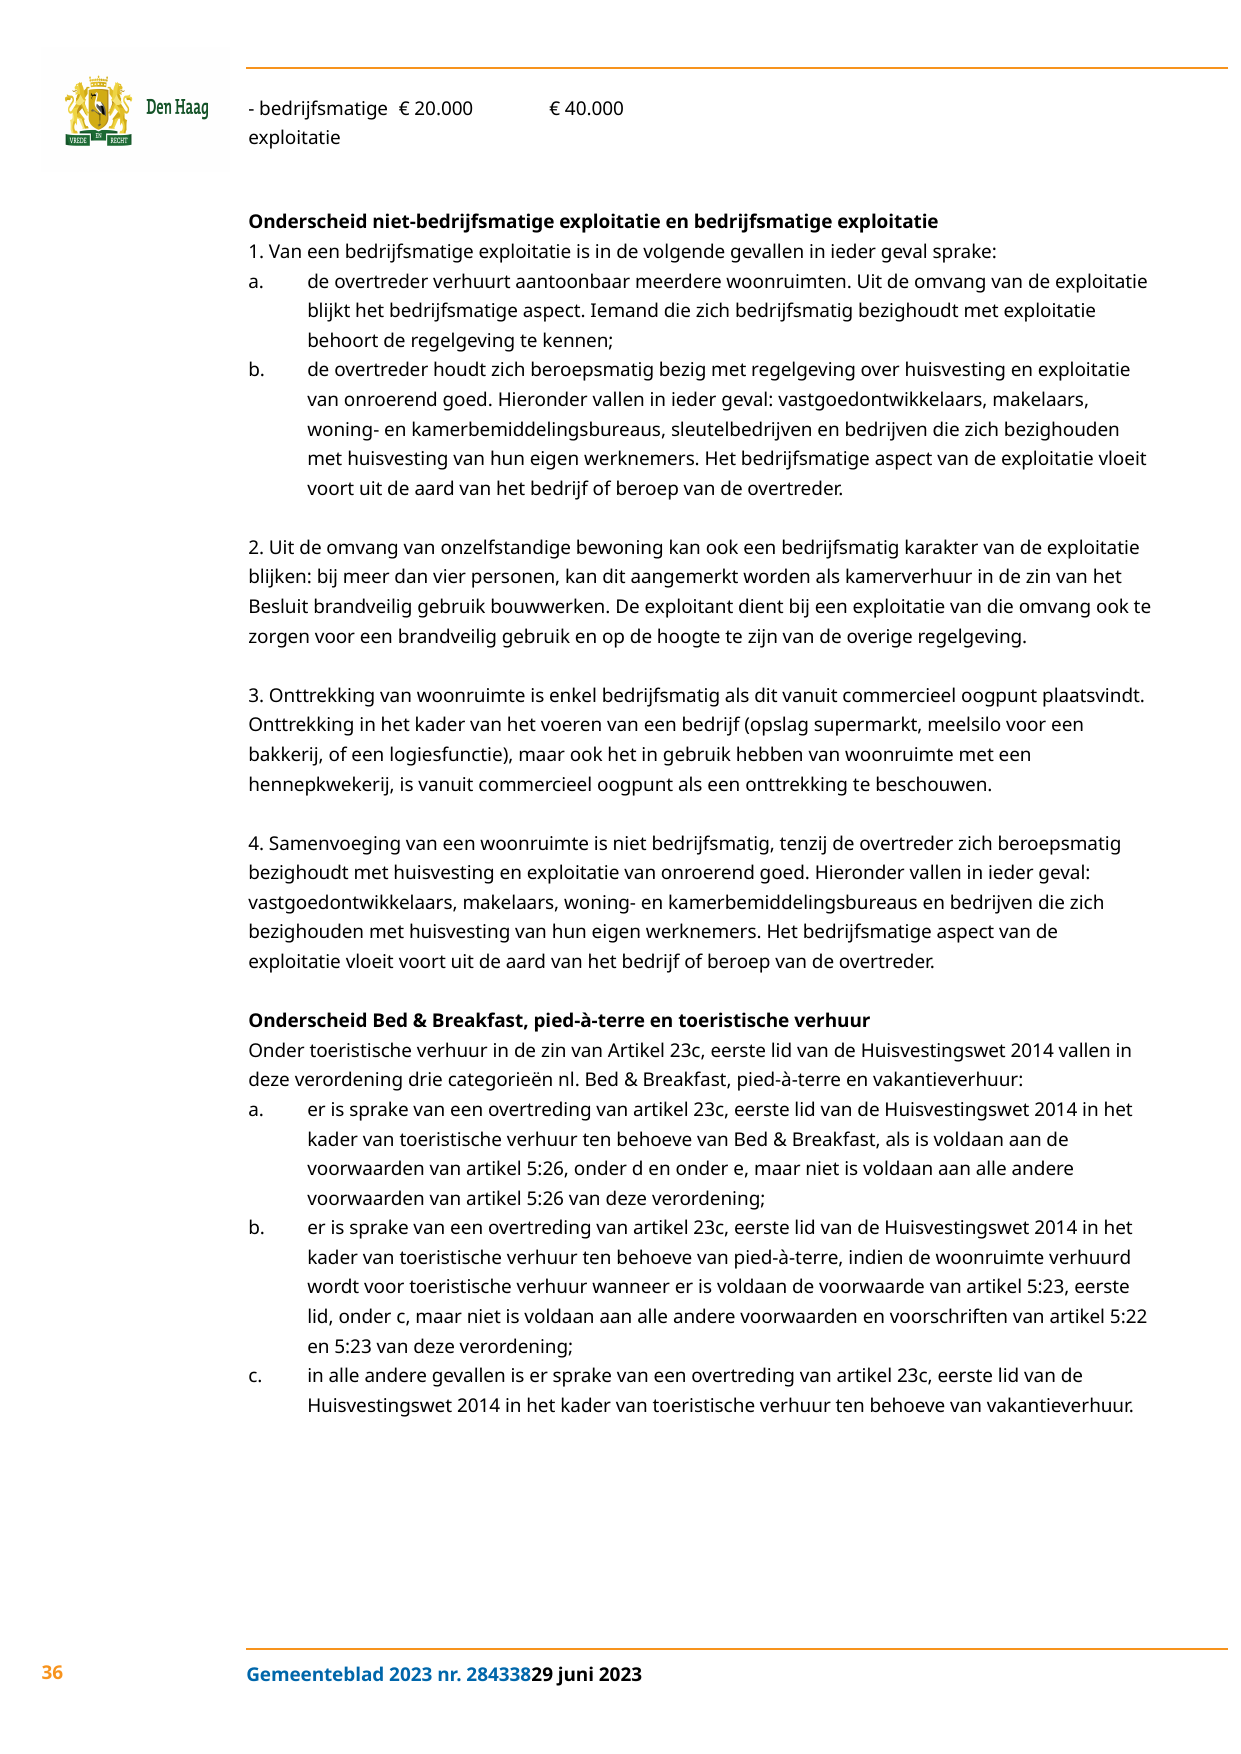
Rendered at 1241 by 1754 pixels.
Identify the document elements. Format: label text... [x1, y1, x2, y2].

table_cell [248, 150, 398, 176]
text Onderscheid Bed & Breakfast, pied-à-terre en toeristische verhuur [248, 1007, 1152, 1033]
list er is sprake van een overtreding van artikel 23c, eerste lid van de Huisvestingswet 2014 in het kader van toeristische verhuur ten behoeve van pied-à-terre, indien de woonruimte verhuurd wordt voor toeristische verhuur wanneer er is voldaan de voorwaarde van artikel 5:23, eerste lid, onder c, maar niet is voldaan aan alle andere voorwaarden en voorschriften van artikel 5:22 en 5:23 van deze verordening; [248, 1214, 1152, 1358]
list de overtreder houdt zich beroepsmatig bezig met regelgeving over huisvesting en exploitatie van onroerend goed. Hieronder vallen in ieder geval: vastgoedontwikkelaars, makelaars, woning- en kamerbemiddelingsbureaus, sleutelbedrijven en bedrijven die zich bezighouden met huisvesting van hun eigen werknemers. Het bedrijfsmatige aspect van de exploitatie vloeit voort uit de aard van het bedrijf of beroep van de overtreder. [248, 357, 1152, 501]
table_cell [850, 150, 1001, 176]
table_cell € 40.000 [549, 95, 700, 150]
table_cell [1001, 150, 1152, 176]
text 4. Samenvoeging van een woonruimte is niet bedrijfsmatig, tenzij de overtreder zich beroepsmatig bezighoudt met huisvesting en exploitatie van onroerend goed. Hieronder vallen in ieder geval: vastgoedontwikkelaars, makelaars, woning- en kamerbemiddelingsbureaus en bedrijven die zich bezighouden met huisvesting van hun eigen werknemers. Het bedrijfsmatige aspect van de exploitatie vloeit voort uit de aard van het bedrijf of beroep van de overtreder. [248, 830, 1152, 974]
text Onderscheid niet-bedrijfsmatige exploitatie en bedrijfsmatige exploitatie [248, 209, 1152, 234]
text Onder toeristische verhuur in de zin van Artikel 23c, eerste lid van de Huisvestingswet 2014 vallen in deze verordening drie categorieën nl. Bed & Breakfast, pied-à-terre en vakantieverhuur: [248, 1037, 1152, 1092]
list er is sprake van een overtreding van artikel 23c, eerste lid van de Huisvestingswet 2014 in het kader van toeristische verhuur ten behoeve van Bed & Breakfast, als is voldaan aan de voorwaarden van artikel 5:26, onder d en onder e, maar niet is voldaan aan alle andere voorwaarden van artikel 5:26 van deze verordening; [248, 1096, 1152, 1211]
table_cell [700, 150, 850, 176]
table_cell [700, 95, 850, 150]
table_cell [399, 150, 549, 176]
text 3. Onttrekking van woonruimte is enkel bedrijfsmatig als dit vanuit commercieel oogpunt plaatsvindt. Onttrekking in het kader van het voeren van een bedrijf (opslag supermarkt, meelsilo voor een bakkerij, of een logiesfunctie), maar ook het in gebruik hebben van woonruimte met een hennepkwekerij, is vanuit commercieel oogpunt als een onttrekking te beschouwen. [248, 682, 1152, 796]
picture [41, 47, 231, 172]
text 1. Van een bedrijfsmatige exploitatie is in de volgende gevallen in ieder geval sprake: [248, 238, 1152, 264]
table_cell - bedrijfsmatige exploitatie [248, 95, 398, 150]
table_cell € 20.000 [399, 95, 549, 150]
list de overtreder verhuurt aantoonbaar meerdere woonruimten. Uit de omvang van de exploitatie blijkt het bedrijfsmatige aspect. Iemand die zich bedrijfsmatig bezighoudt met exploitatie behoort de regelgeving te kennen; [248, 268, 1152, 353]
list in alle andere gevallen is er sprake van een overtreding van artikel 23c, eerste lid van de Huisvestingswet 2014 in het kader van toeristische verhuur ten behoeve van vakantieverhuur. [248, 1362, 1152, 1418]
text 2. Uit de omvang van onzelfstandige bewoning kan ook een bedrijfsmatig karakter van de exploitatie blijken: bij meer dan vier personen, kan dit aangemerkt worden als kamerverhuur in de zin van het Besluit brandveilig gebruik bouwwerken. De exploitant dient bij een exploitatie van die omvang ook te zorgen voor een brandveilig gebruik en op de hoogte te zijn van de overige regelgeving. [248, 534, 1152, 648]
table_cell [850, 95, 1152, 150]
table_cell [549, 150, 700, 176]
